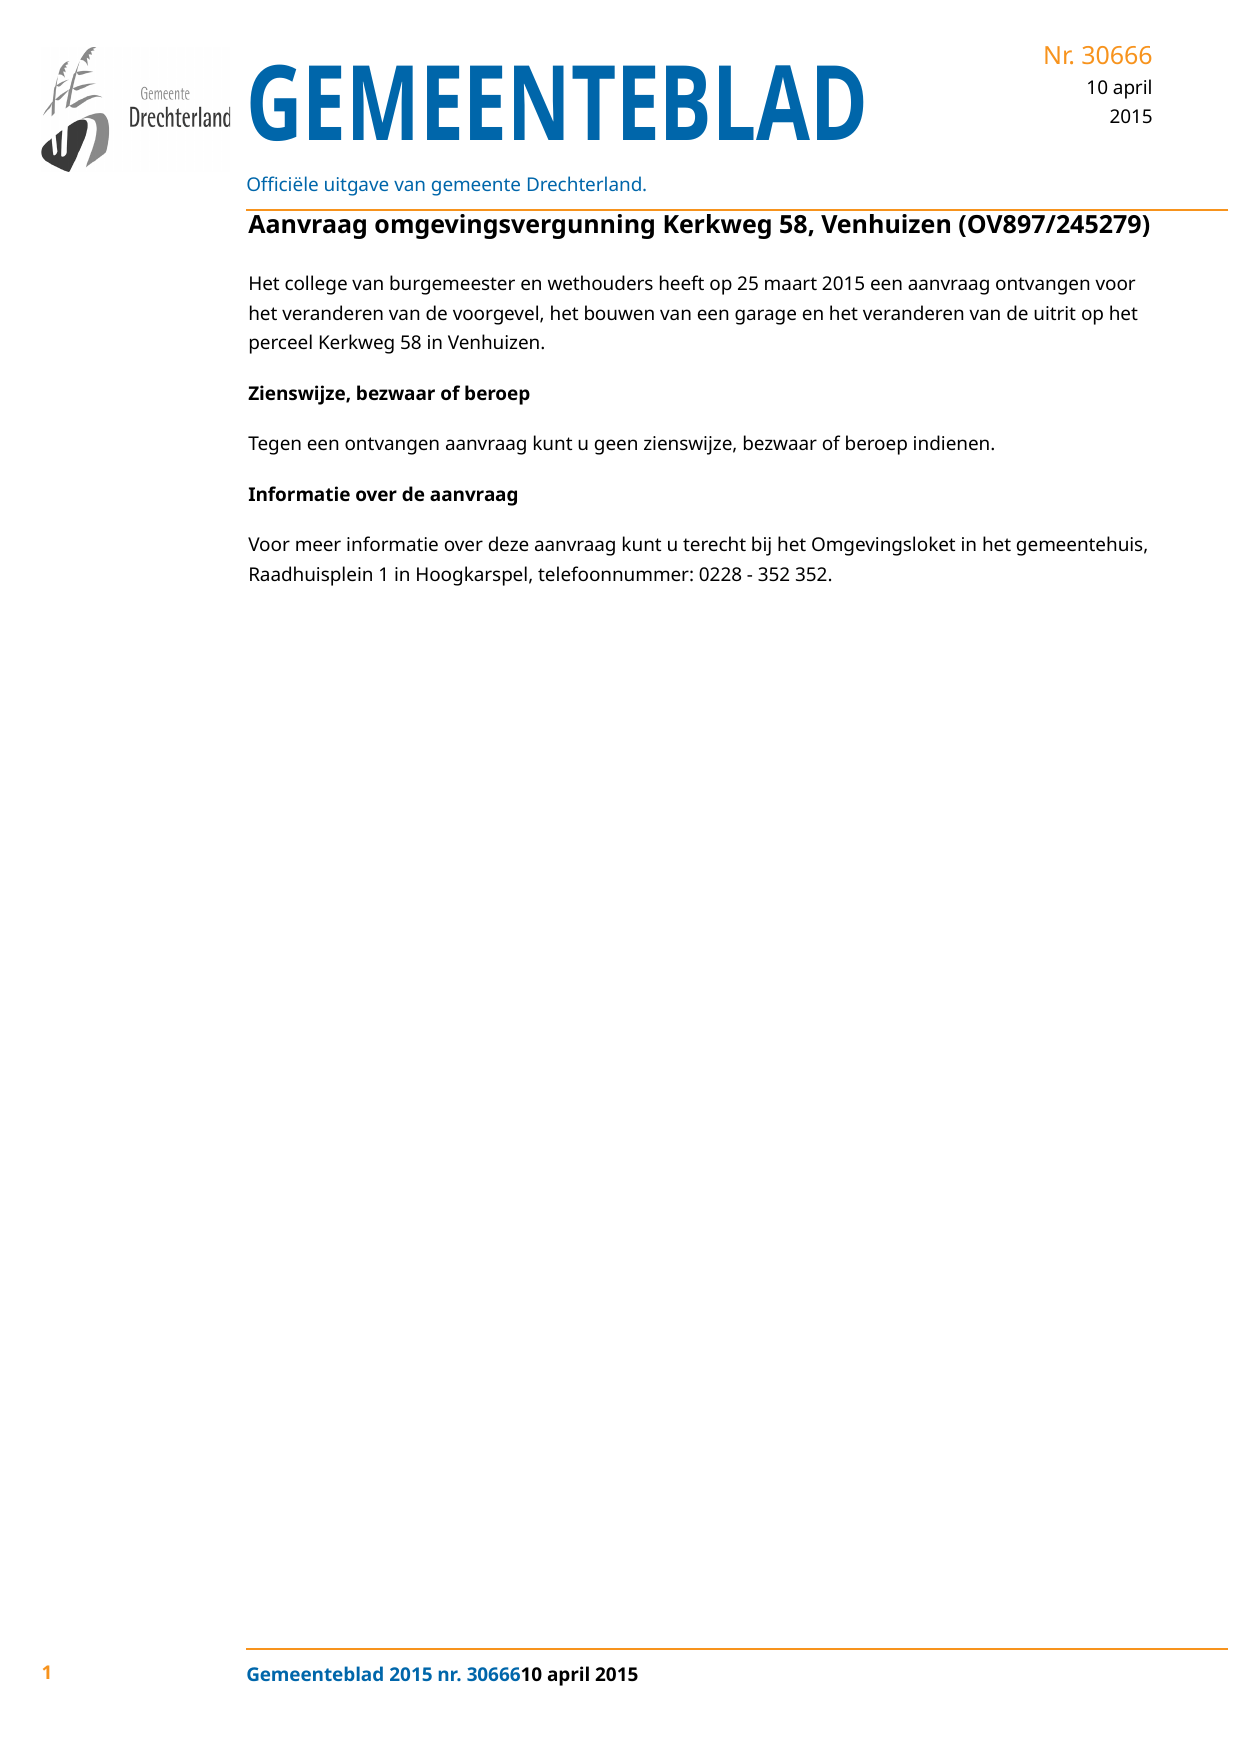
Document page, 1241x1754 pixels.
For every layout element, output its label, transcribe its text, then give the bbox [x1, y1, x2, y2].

text Het college van burgemeester en wethouders heeft op 25 maart 2015 een aanvraag ontvangen voor het veranderen van de voorgevel, het bouwen van een garage en het veranderen van de uitrit op het perceel Kerkweg 58 in Venhuizen. [248, 270, 1152, 355]
picture [41, 47, 231, 172]
text Zienswijze, bezwaar of beroep [248, 380, 1152, 406]
text Voor meer informatie over deze aanvraag kunt u terecht bij het Omgevingsloket in het gemeentehuis, Raadhuisplein 1 in Hoogkarspel, telefoonnummer: 0228 - 352 352. [248, 531, 1152, 586]
text Aanvraag omgevingsvergunning Kerkweg 58, Venhuizen (OV897/245279) [248, 211, 1152, 241]
text Tegen een ontvangen aanvraag kunt u geen zienswijze, bezwaar of beroep indienen. [248, 430, 1152, 456]
text Informatie over de aanvraag [248, 481, 1152, 506]
